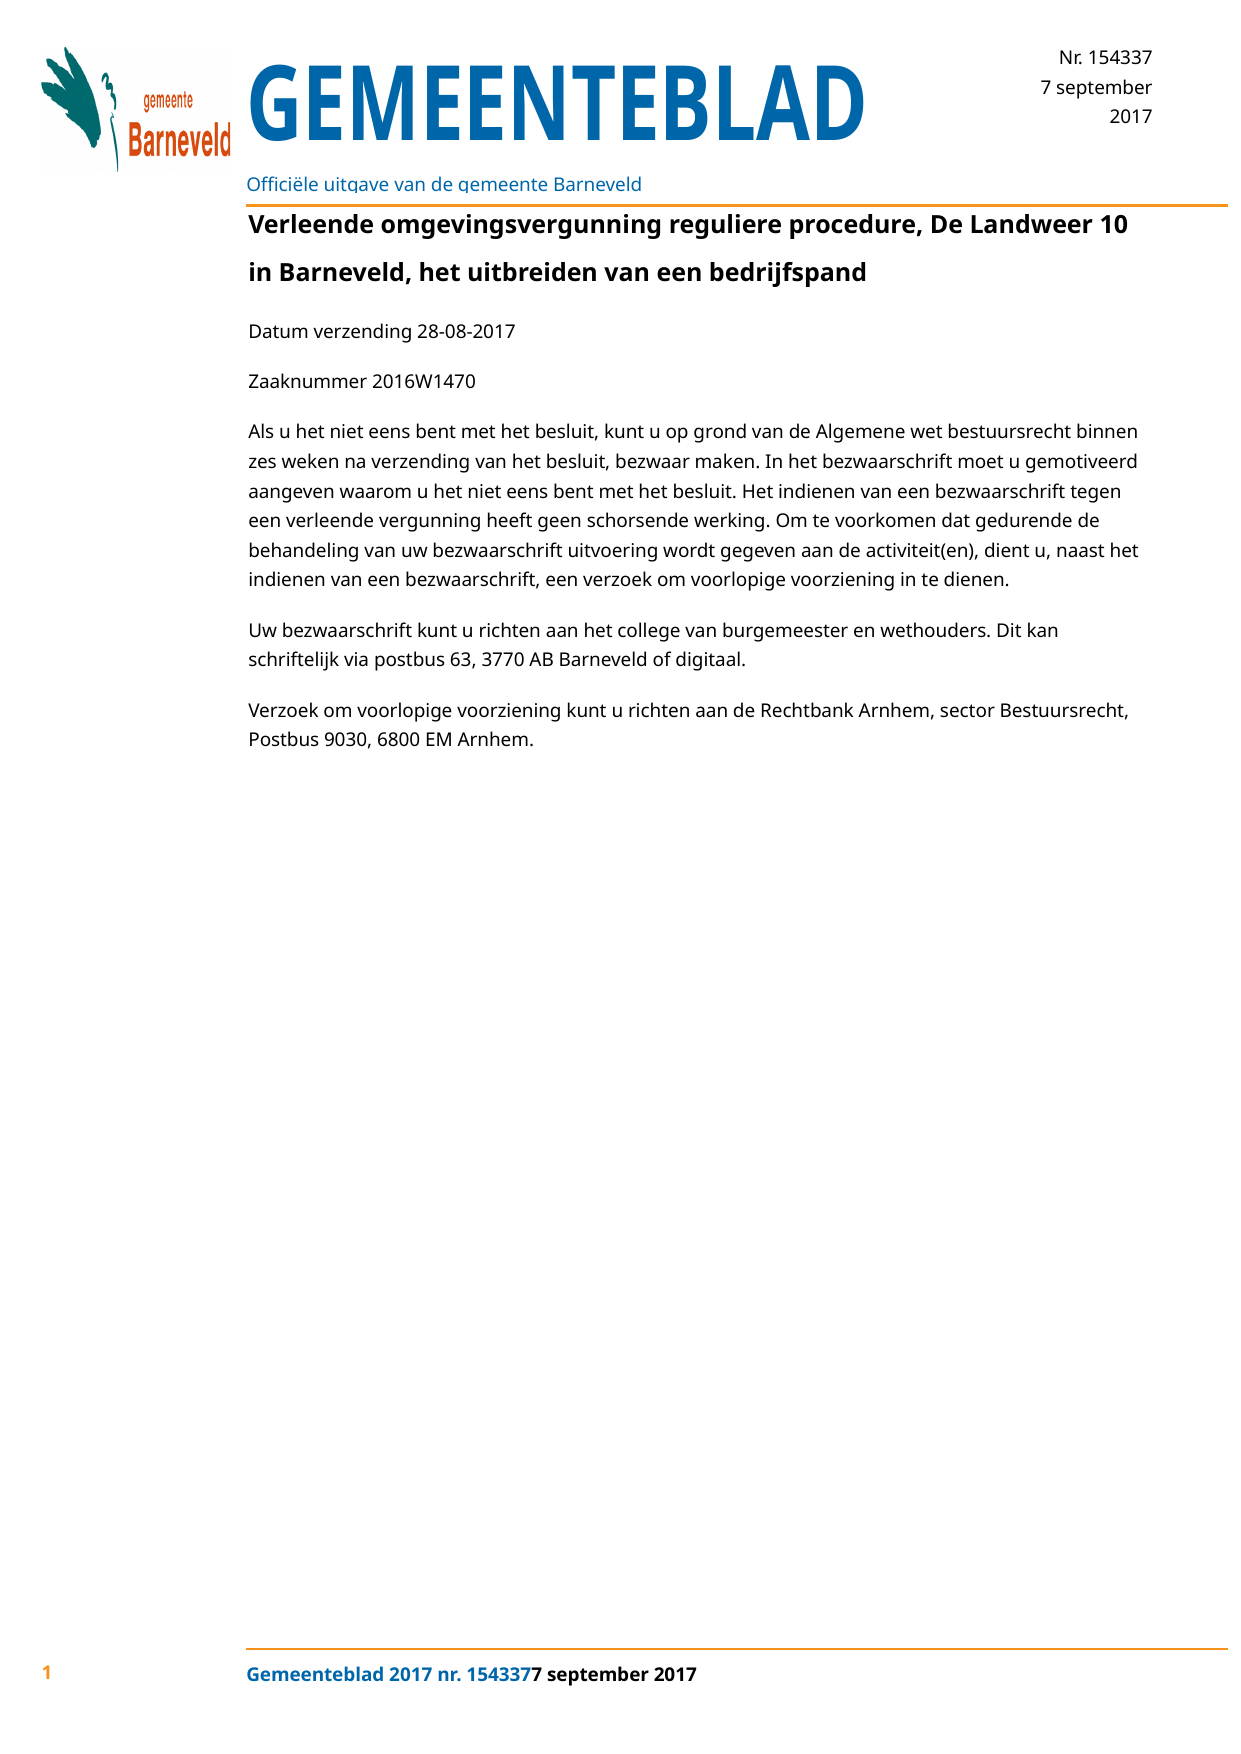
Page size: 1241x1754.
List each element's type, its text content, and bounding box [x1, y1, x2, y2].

text Verzoek om voorlopige voorziening kunt u richten aan de Rechtbank Arnhem, sector Bestuursrecht, Postbus 9030, 6800 EM Arnhem. [248, 697, 1152, 752]
text Als u het niet eens bent met het besluit, kunt u op grond van de Algemene wet bestuursrecht binnen zes weken na verzending van het besluit, bezwaar maken. In het bezwaarschrift moet u gemotiveerd aangeven waarom u het niet eens bent met het besluit. Het indienen van een bezwaarschrift tegen een verleende vergunning heeft geen schorsende werking. Om te voorkomen dat gedurende de behandeling van uw bezwaarschrift uitvoering wordt gegeven aan de activiteit(en), dient u, naast het indienen van een bezwaarschrift, een verzoek om voorlopige voorziening in te dienen. [248, 419, 1152, 592]
picture [41, 47, 231, 172]
text Datum verzending 28-08-2017 [248, 318, 1152, 344]
text Verleende omgevingsvergunning reguliere procedure, De Landweer 10 in Barneveld, het uitbreiden van een bedrijfspand [248, 207, 1152, 288]
text Uw bezwaarschrift kunt u richten aan het college van burgemeester en wethouders. Dit kan schriftelijk via postbus 63, 3770 AB Barneveld of digitaal. [248, 617, 1152, 672]
text Zaaknummer 2016W1470 [248, 368, 1152, 394]
